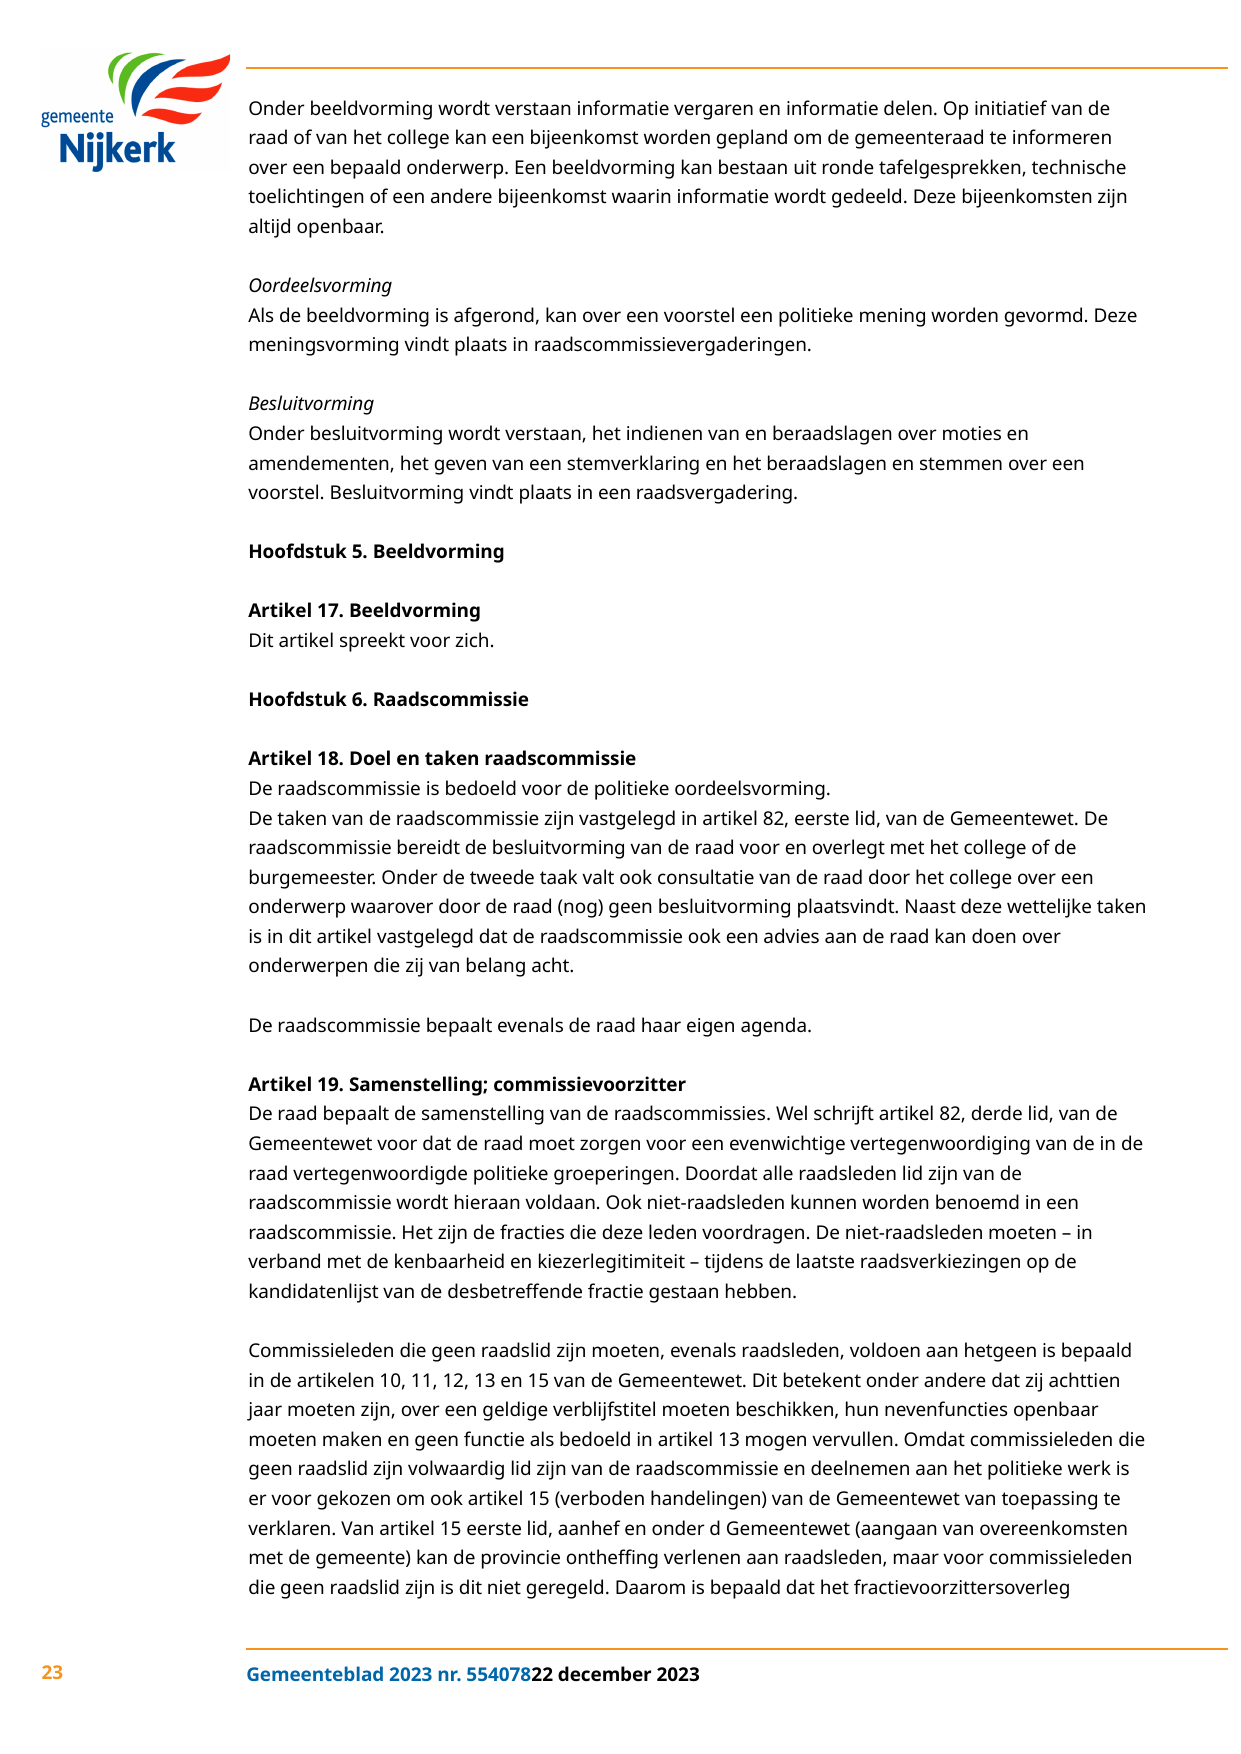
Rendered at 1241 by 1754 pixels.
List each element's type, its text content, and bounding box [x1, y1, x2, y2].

text Hoofdstuk 5. Beeldvorming [248, 538, 1152, 564]
text Hoofdstuk 6. Raadscommissie [248, 686, 1152, 712]
text Artikel 19. Samenstelling; commissievoorzitter [248, 1071, 1152, 1097]
text Oordeelsvorming [248, 272, 1152, 298]
picture [41, 47, 231, 172]
text Dit artikel spreekt voor zich. [248, 627, 1152, 653]
text De raadscommissie is bedoeld voor de politieke oordeelsvorming. [248, 775, 1152, 801]
text De raadscommissie bepaalt evenals de raad haar eigen agenda. [248, 1012, 1152, 1038]
text Commissieleden die geen raadslid zijn moeten, evenals raadsleden, voldoen aan hetgeen is bepaald in de artikelen 10, 11, 12, 13 en 15 van de Gemeentewet. Dit betekent onder andere dat zij achttien jaar moeten zijn, over een geldige verblijfstitel moeten beschikken, hun nevenfuncties openbaar moeten maken en geen functie als bedoeld in artikel 13 mogen vervullen. Omdat commissieleden die geen raadslid zijn volwaardig lid zijn van de raadscommissie en deelnemen aan het politieke werk is er voor gekozen om ook artikel 15 (verboden handelingen) van de Gemeentewet van toepassing te verklaren. Van artikel 15 eerste lid, aanhef en onder d Gemeentewet (aangaan van overeenkomsten met de gemeente) kan de provincie ontheffing verlenen aan raadsleden, maar voor commissieleden die geen raadslid zijn is dit niet geregeld. Daarom is bepaald dat het fractievoorzittersoverleg [248, 1337, 1152, 1600]
text Onder beeldvorming wordt verstaan informatie vergaren en informatie delen. Op initiatief van de raad of van het college kan een bijeenkomst worden gepland om de gemeenteraad te informeren over een bepaald onderwerp. Een beeldvorming kan bestaan uit ronde tafelgesprekken, technische toelichtingen of een andere bijeenkomst waarin informatie wordt gedeeld. Deze bijeenkomsten zijn altijd openbaar. [248, 95, 1152, 239]
text Als de beeldvorming is afgerond, kan over een voorstel een politieke mening worden gevormd. Deze meningsvorming vindt plaats in raadscommissievergaderingen. [248, 302, 1152, 357]
text Artikel 17. Beeldvorming [248, 598, 1152, 623]
text Besluitvorming [248, 391, 1152, 416]
text Onder besluitvorming wordt verstaan, het indienen van en beraadslagen over moties en amendementen, het geven van een stemverklaring en het beraadslagen en stemmen over een voorstel. Besluitvorming vindt plaats in een raadsvergadering. [248, 420, 1152, 505]
text De taken van de raadscommissie zijn vastgelegd in artikel 82, eerste lid, van de Gemeentewet. De raadscommissie bereidt de besluitvorming van de raad voor en overlegt met het college of de burgemeester. Onder de tweede taak valt ook consultatie van de raad door het college over een onderwerp waarover door de raad (nog) geen besluitvorming plaatsvindt. Naast deze wettelijke taken is in dit artikel vastgelegd dat de raadscommissie ook een advies aan de raad kan doen over onderwerpen die zij van belang acht. [248, 805, 1152, 978]
text Artikel 18. Doel en taken raadscommissie [248, 746, 1152, 771]
text De raad bepaalt de samenstelling van de raadscommissies. Wel schrijft artikel 82, derde lid, van de Gemeentewet voor dat de raad moet zorgen voor een evenwichtige vertegenwoordiging van de in de raad vertegenwoordigde politieke groeperingen. Doordat alle raadsleden lid zijn van de raadscommissie wordt hieraan voldaan. Ook niet-raadsleden kunnen worden benoemd in een raadscommissie. Het zijn de fracties die deze leden voordragen. De niet-raadsleden moeten – in verband met de kenbaarheid en kiezerlegitimiteit – tijdens de laatste raadsverkiezingen op de kandidatenlijst van de desbetreffende fractie gestaan hebben. [248, 1101, 1152, 1304]
